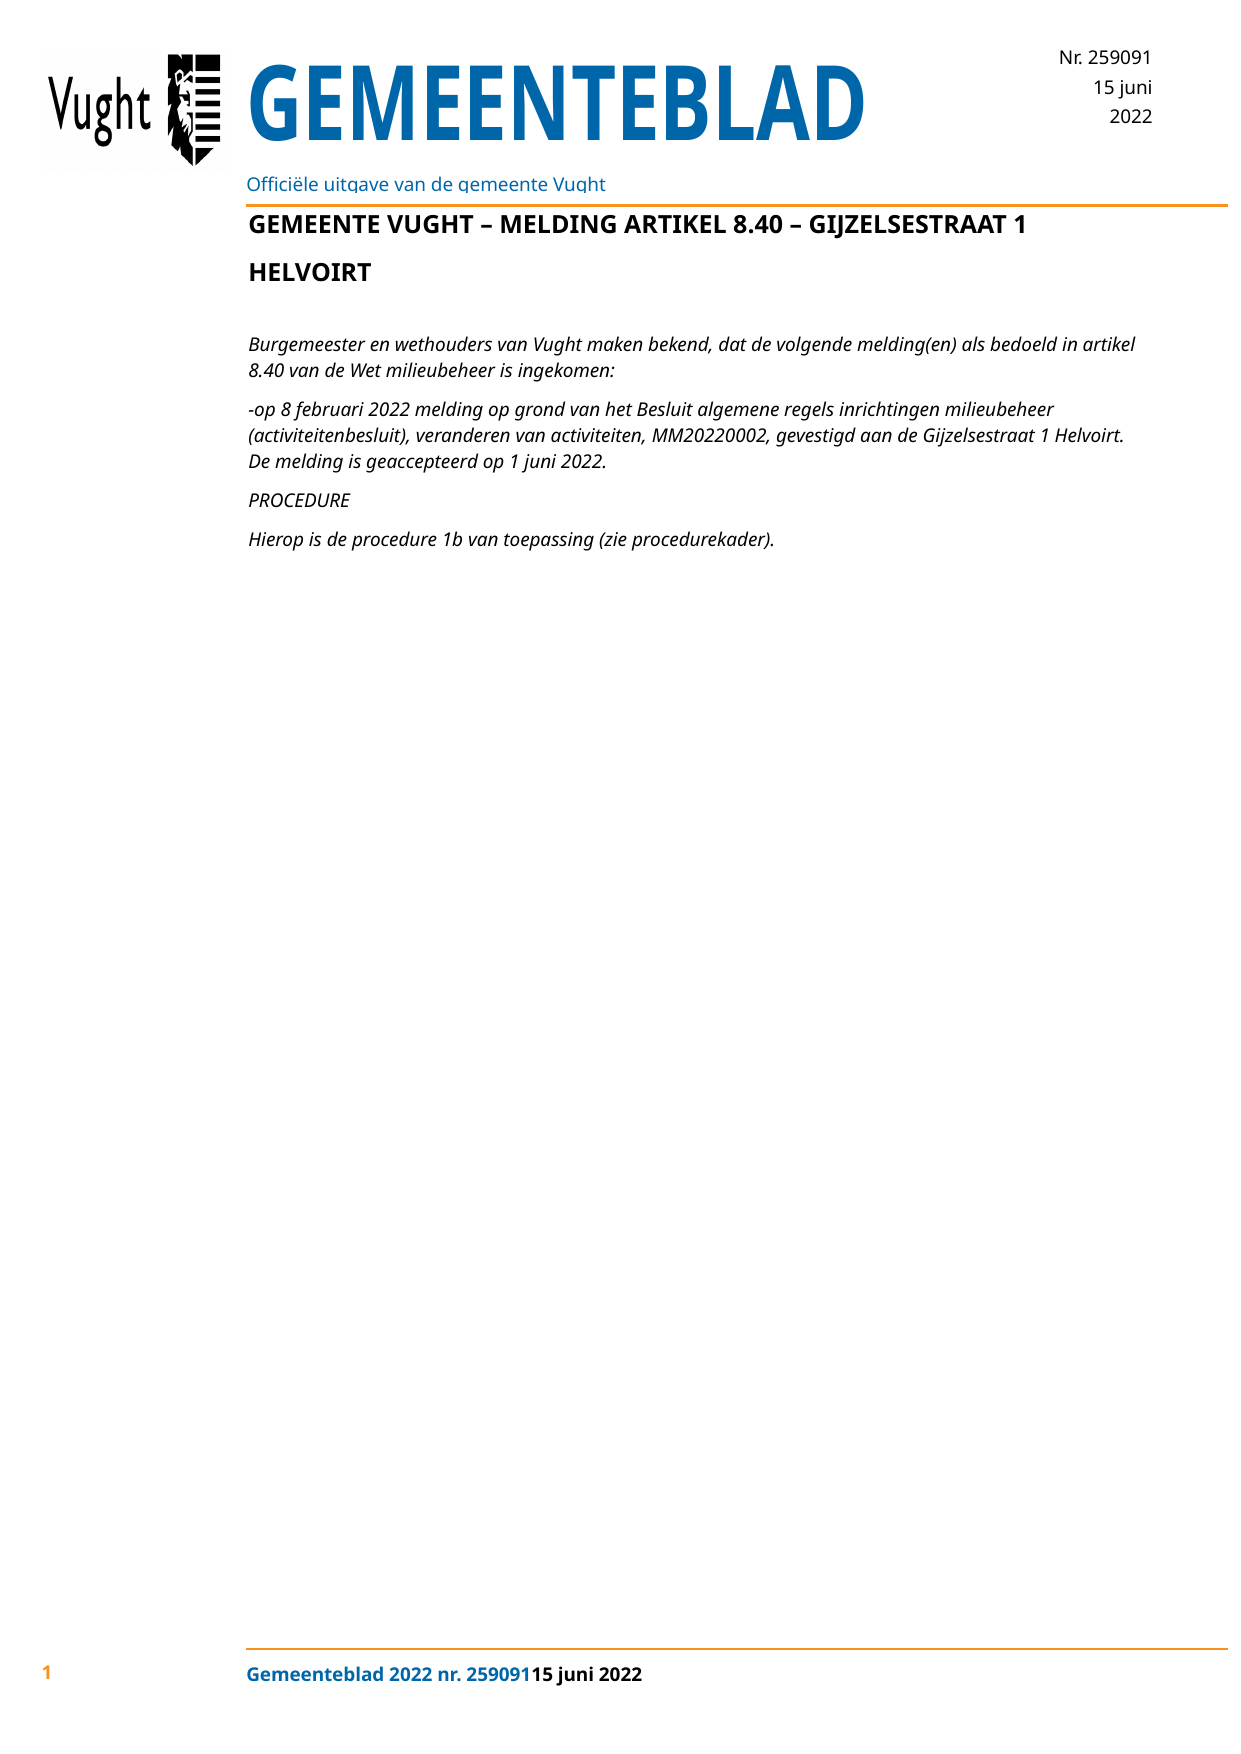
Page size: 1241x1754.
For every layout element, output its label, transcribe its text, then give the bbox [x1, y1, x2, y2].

text GEMEENTE VUGHT – MELDING ARTIKEL 8.40 – GIJZELSESTRAAT 1 HELVOIRT [248, 207, 1152, 288]
picture [41, 47, 231, 172]
text Burgemeester en wethouders van Vught maken bekend, dat de volgende melding(en) als bedoeld in artikel 8.40 van de Wet milieubeheer is ingekomen: [248, 331, 1152, 383]
text Hierop is de procedure 1b van toepassing (zie procedurekader). [248, 526, 1152, 552]
text PROCEDURE [248, 487, 1152, 513]
text -op 8 februari 2022 melding op grond van het Besluit algemene regels inrichtingen milieubeheer (activiteitenbesluit), veranderen van activiteiten, MM20220002, gevestigd aan de Gijzelsestraat 1 Helvoirt. De melding is geaccepteerd op 1 juni 2022. [248, 396, 1152, 474]
